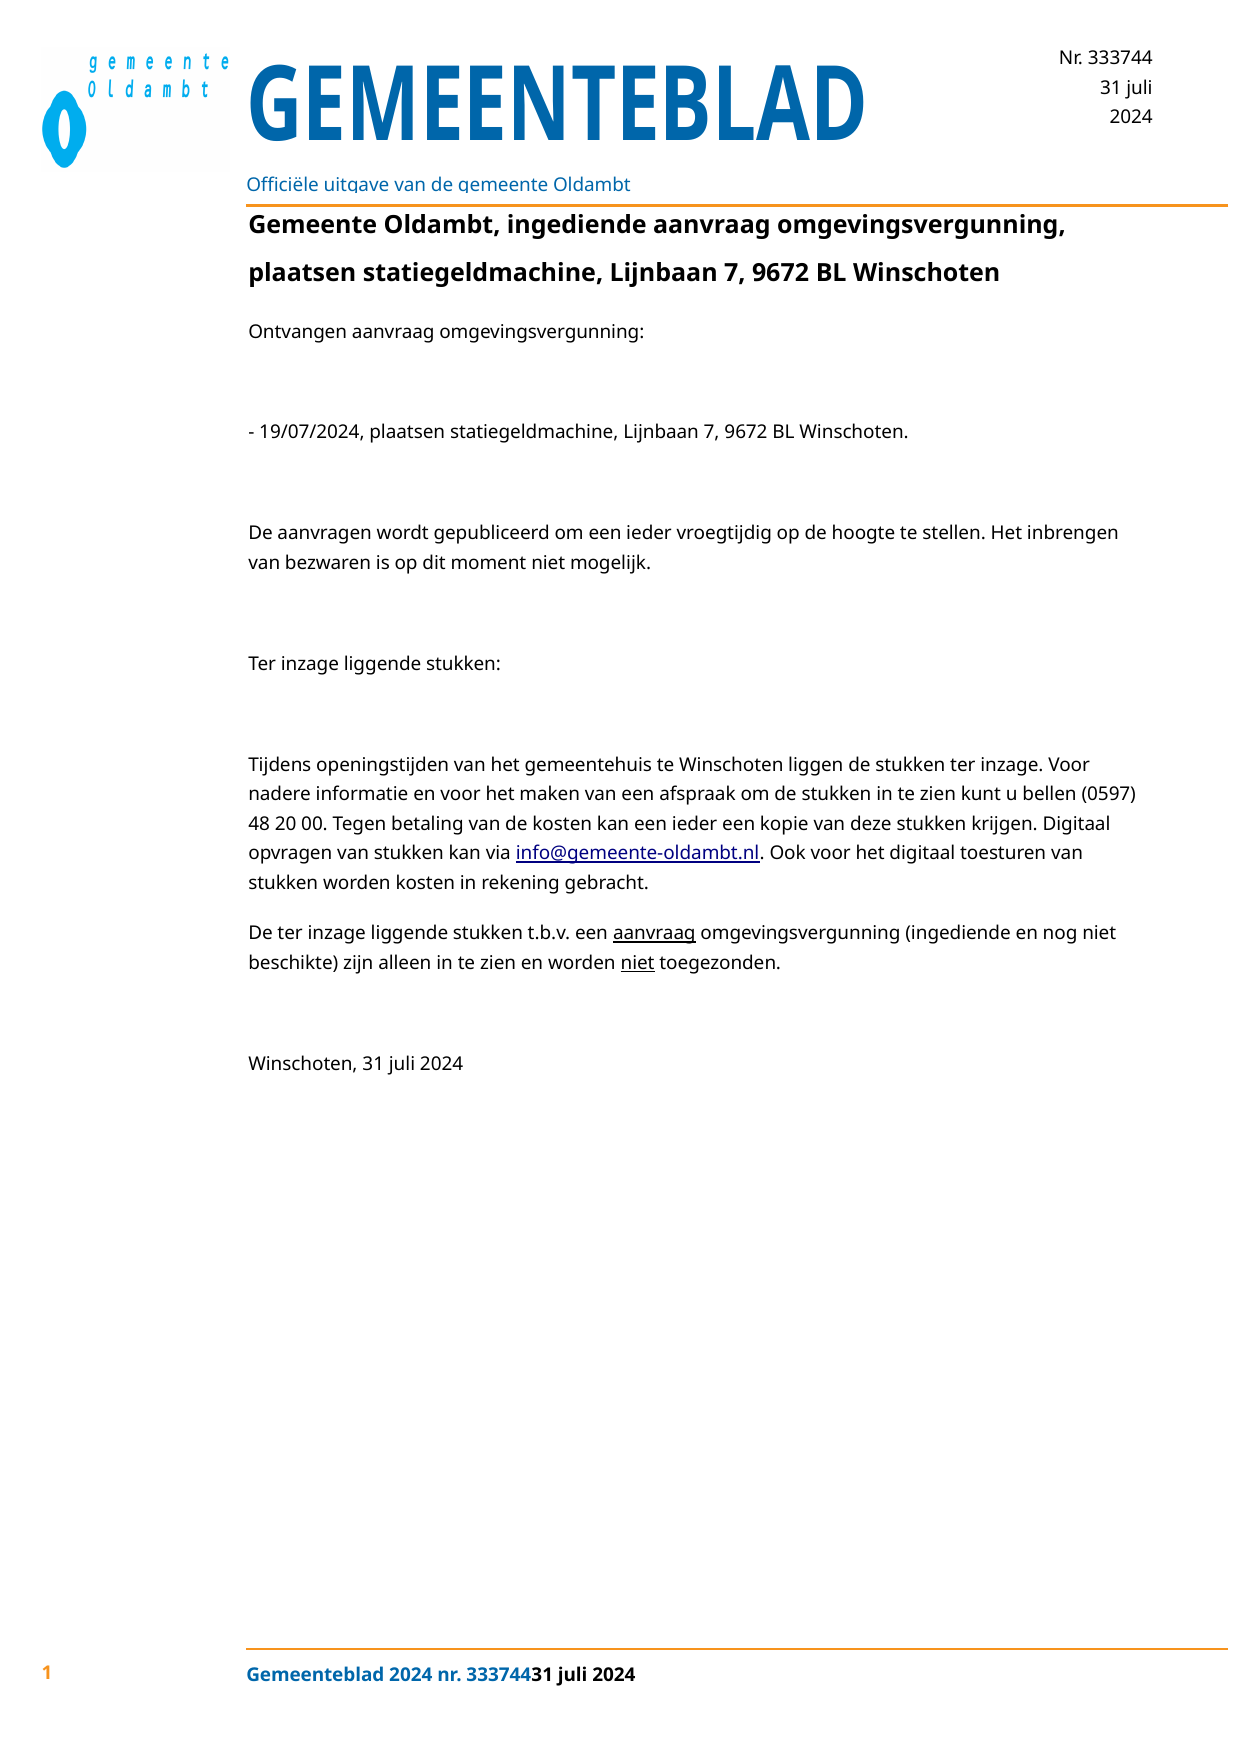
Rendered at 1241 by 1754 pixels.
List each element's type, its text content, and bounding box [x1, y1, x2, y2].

text Ter inzage liggende stukken: [248, 650, 1152, 676]
text De aanvragen wordt gepubliceerd om een ieder vroegtijdig op de hoogte te stellen. Het inbrengen van bezwaren is op dit moment niet mogelijk. [248, 519, 1152, 575]
text Tijdens openingstijden van het gemeentehuis te Winschoten liggen de stukken ter inzage. Voor nadere informatie en voor het maken van een afspraak om de stukken in te zien kunt u bellen (0597) 48 20 00. Tegen betaling van de kosten kan een ieder een kopie van deze stukken krijgen. Digitaal opvragen van stukken kan via info@gemeente-oldambt.nl. Ook voor het digitaal toesturen van stukken worden kosten in rekening gebracht. [248, 751, 1152, 895]
text De ter inzage liggende stukken t.b.v. een aanvraag omgevingsvergunning (ingediende en nog niet beschikte) zijn alleen in te zien en worden niet toegezonden. [248, 919, 1152, 975]
text - 19/07/2024, plaatsen statiegeldmachine, Lijnbaan 7, 9672 BL Winschoten. [248, 419, 1152, 444]
text Ontvangen aanvraag omgevingsvergunning: [248, 318, 1152, 344]
text Gemeente Oldambt, ingediende aanvraag omgevingsvergunning, plaatsen statiegeldmachine, Lijnbaan 7, 9672 BL Winschoten [248, 207, 1152, 288]
picture [41, 47, 231, 172]
text Winschoten, 31 juli 2024 [248, 1050, 1152, 1076]
